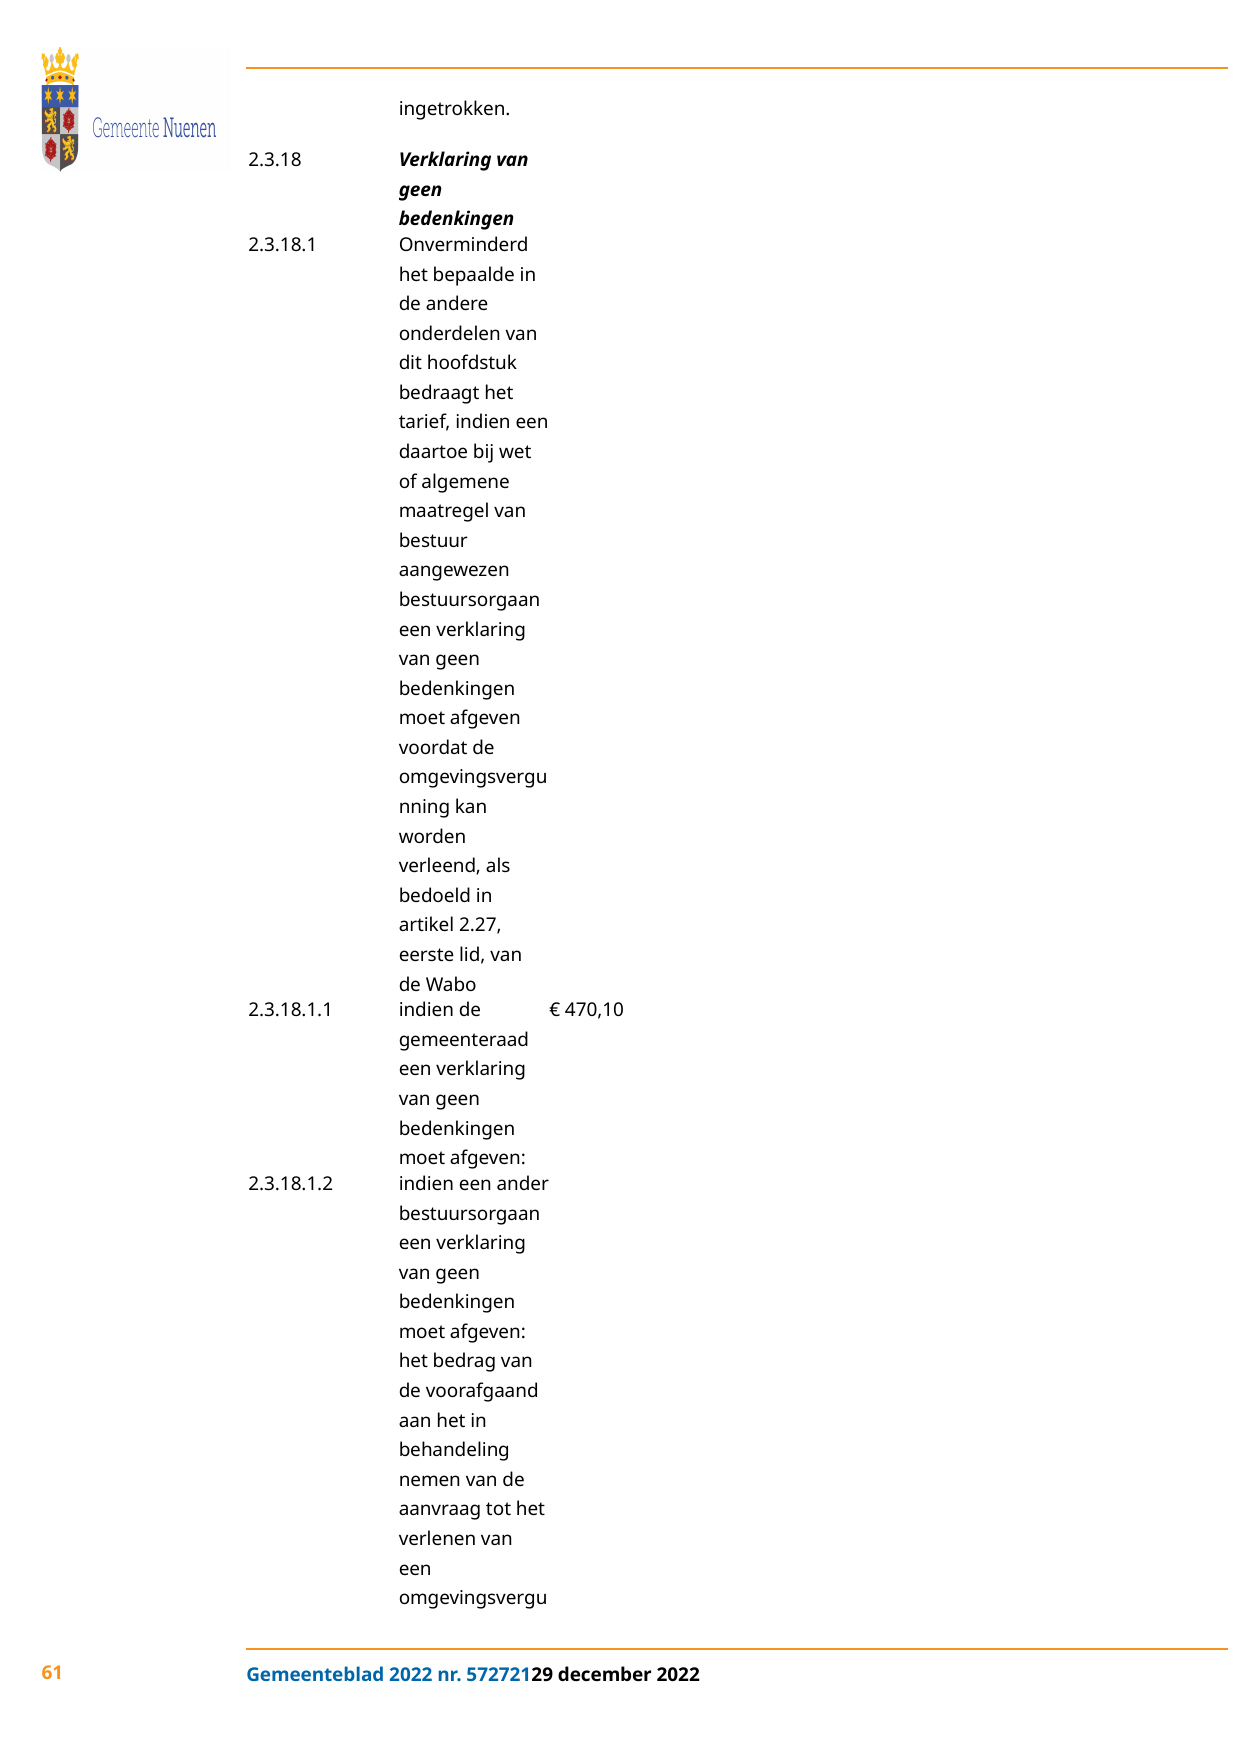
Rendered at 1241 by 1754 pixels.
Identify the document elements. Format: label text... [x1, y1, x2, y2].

table_cell [850, 121, 1001, 146]
table_cell [700, 146, 850, 231]
table_cell [700, 996, 850, 1170]
table_cell [549, 146, 700, 231]
table_cell [700, 231, 850, 996]
table_cell [1001, 95, 1152, 121]
table_cell 2.3.18.1 [248, 231, 398, 996]
table_cell [850, 1170, 1001, 1610]
table_cell 2.3.18.1.2 [248, 1170, 398, 1610]
table_cell [1001, 1170, 1152, 1610]
table_cell [549, 121, 700, 146]
table_cell indien de gemeenteraad een verklaring van geen bedenkingen moet afgeven: [399, 996, 549, 1170]
table_cell 2.3.18.1.1 [248, 996, 398, 1170]
table_cell [549, 1170, 700, 1610]
table_cell [1001, 996, 1152, 1170]
table_cell [248, 121, 398, 146]
table_cell [549, 95, 700, 121]
table_cell [1001, 121, 1152, 146]
table_cell [549, 231, 700, 996]
table_cell 2.3.18 [248, 146, 398, 231]
table_cell [850, 95, 1001, 121]
table_cell ingetrokken. [399, 95, 549, 121]
table_cell [850, 996, 1001, 1170]
table_cell [700, 95, 850, 121]
table_cell [248, 95, 398, 121]
table_cell [1001, 146, 1152, 231]
table_cell [700, 121, 850, 146]
table_cell Verklaring van geen bedenkingen [399, 146, 549, 231]
table_cell [850, 146, 1001, 231]
table_cell [399, 121, 549, 146]
table_cell [1001, 231, 1152, 996]
picture [41, 47, 231, 172]
table_cell indien een ander bestuursorgaan een verklaring van geen bedenkingen moet afgeven: het bedrag van de voorafgaand aan het in behandeling nemen van de aanvraag tot het verlenen van een omgevingsvergu [399, 1170, 549, 1610]
table_cell [700, 1170, 850, 1610]
table_cell Onverminderd het bepaalde in de andere onderdelen van dit hoofdstuk bedraagt het tarief, indien een daartoe bij wet of algemene maatregel van bestuur aangewezen bestuursorgaan een verklaring van geen bedenkingen moet afgeven voordat de omgevingsvergunning kan worden verleend, als bedoeld in artikel 2.27, eerste lid, van de Wabo [399, 231, 549, 996]
table_cell € 470,10 [549, 996, 700, 1170]
table_cell [850, 231, 1001, 996]
